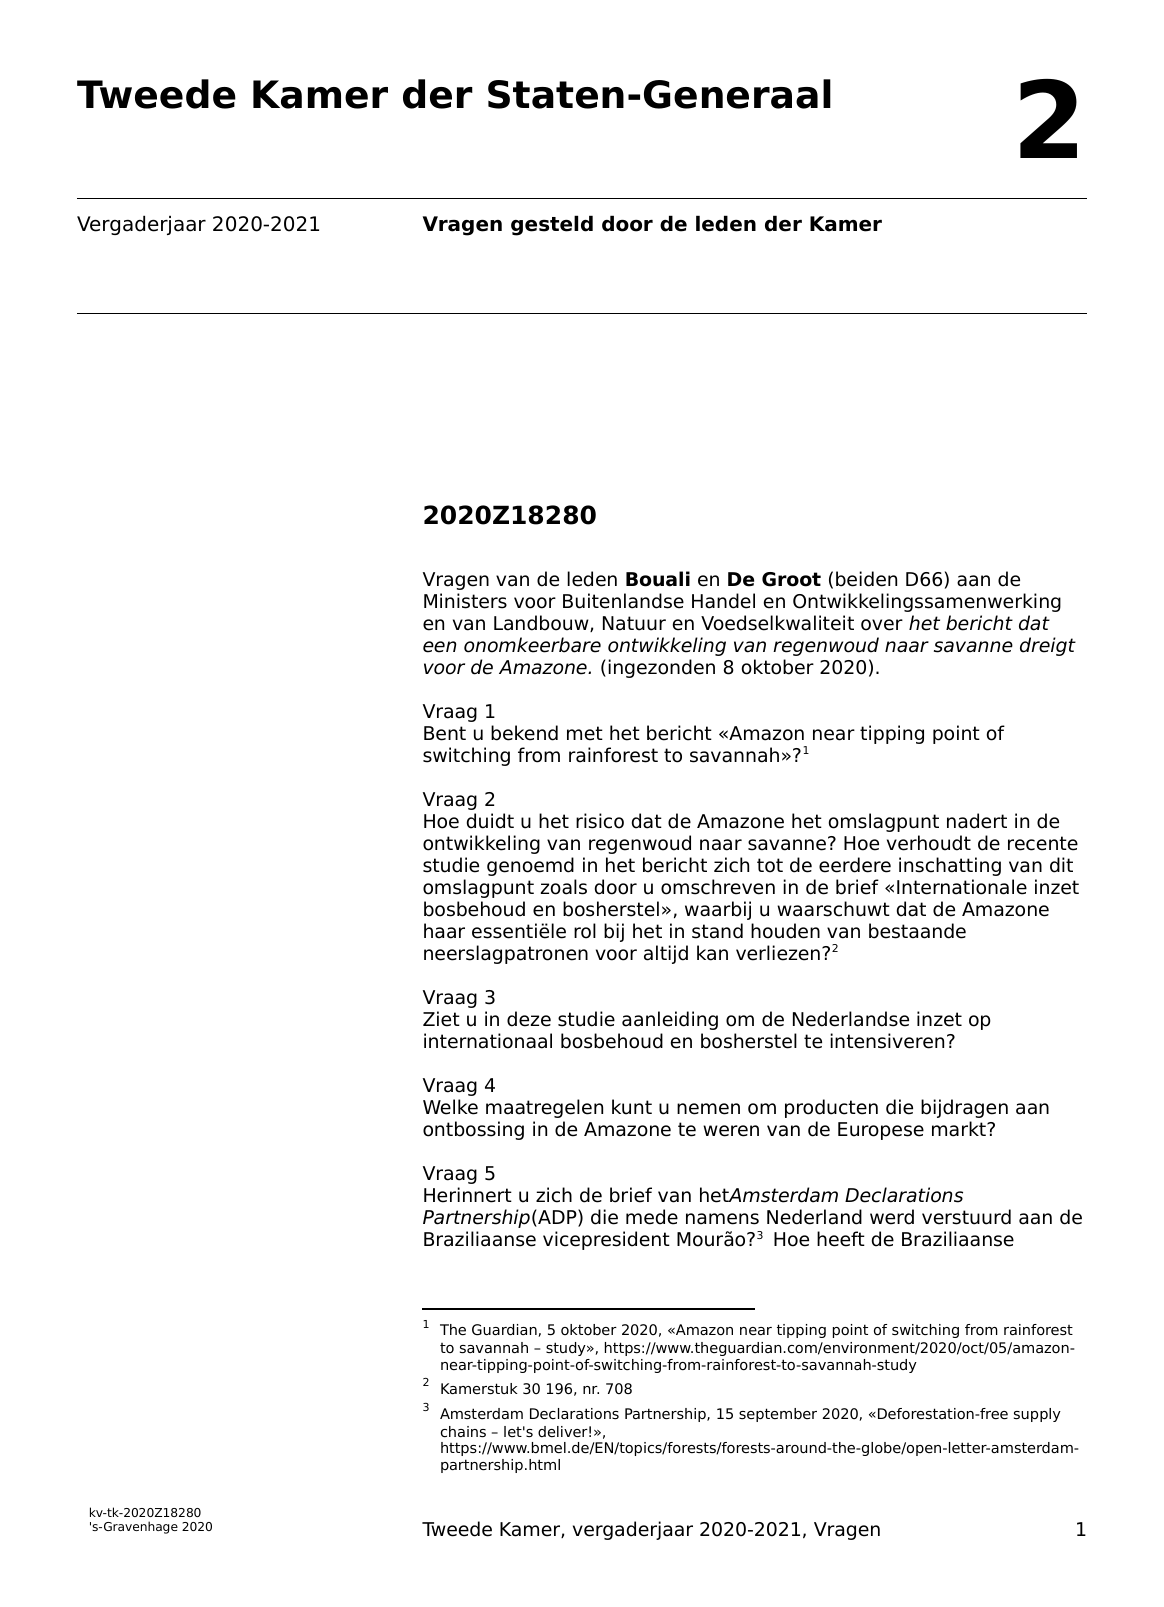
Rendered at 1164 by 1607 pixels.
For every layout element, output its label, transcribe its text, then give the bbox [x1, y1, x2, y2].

text Vraag 2 [422, 789, 1087, 811]
text 's-Gravenhage 2020 [88, 1520, 323, 1534]
text Vraag 4 [422, 1075, 1087, 1097]
text Ziet u in deze studie aanleiding om de Nederlandse inzet op internationaal bosbehoud en bosherstel te intensiveren? [422, 1009, 1087, 1053]
table_cell Vergaderjaar 2020-2021 [77, 199, 422, 313]
text Vragen van de leden Bouali en De Groot (beiden D66) aan de Ministers voor Buitenlandse Handel en Ontwikkelingssamenwerking en van Landbouw, Natuur en Voedselkwaliteit over het bericht dat een onomkeerbare ontwikkeling van regenwoud naar savanne dreigt voor de Amazone. (ingezonden 8 oktober 2020). [422, 569, 1087, 679]
text Bent u bekend met het bericht «Amazon near tipping point of switching from rainforest to savannah»? [422, 723, 1087, 767]
table_header Tweede Kamer der Staten-Generaal [77, 59, 886, 198]
text Kamerstuk 30 196, nr. 708 [422, 1377, 1087, 1399]
text Amsterdam Declarations Partnership, 15 september 2020, «Deforestation-free supply chains – let's deliver!», https://www.bmel.de/EN/topics/forests/forests-around-the-globe/open-letter-amsterdam-partnership.html [422, 1402, 1087, 1474]
text Vraag 3 [422, 987, 1087, 1009]
text Vraag 5 [422, 1163, 1087, 1185]
text The Guardian, 5 oktober 2020, «Amazon near tipping point of switching from rainforest to savannah – study», https://www.theguardian.com/environment/2020/oct/05/amazon-near-tipping-point-of-switching-from-rainforest-to-savannah-study [422, 1318, 1087, 1374]
table_header 2 [886, 59, 1087, 198]
text Herinnert u zich de brief van hetAmsterdam Declarations Partnership(ADP) die mede namens Nederland werd verstuurd aan de Braziliaanse vicepresident Mourão? Hoe heeft de Braziliaanse [422, 1185, 1087, 1251]
table_cell Vragen gesteld door de leden der Kamer [422, 199, 1087, 313]
text kv-tk-2020Z18280 [88, 1506, 323, 1520]
text 2020Z18280 [422, 501, 1087, 531]
text Vraag 1 [422, 701, 1087, 723]
text Hoe duidt u het risico dat de Amazone het omslagpunt nadert in de ontwikkeling van regenwoud naar savanne? Hoe verhoudt de recente studie genoemd in het bericht zich tot de eerdere inschatting van dit omslagpunt zoals door u omschreven in de brief «Internationale inzet bosbehoud en bosherstel», waarbij u waarschuwt dat de Amazone haar essentiële rol bij het in stand houden van bestaande neerslagpatronen voor altijd kan verliezen? [422, 811, 1087, 965]
text Welke maatregelen kunt u nemen om producten die bijdragen aan ontbossing in de Amazone te weren van de Europese markt? [422, 1097, 1087, 1141]
